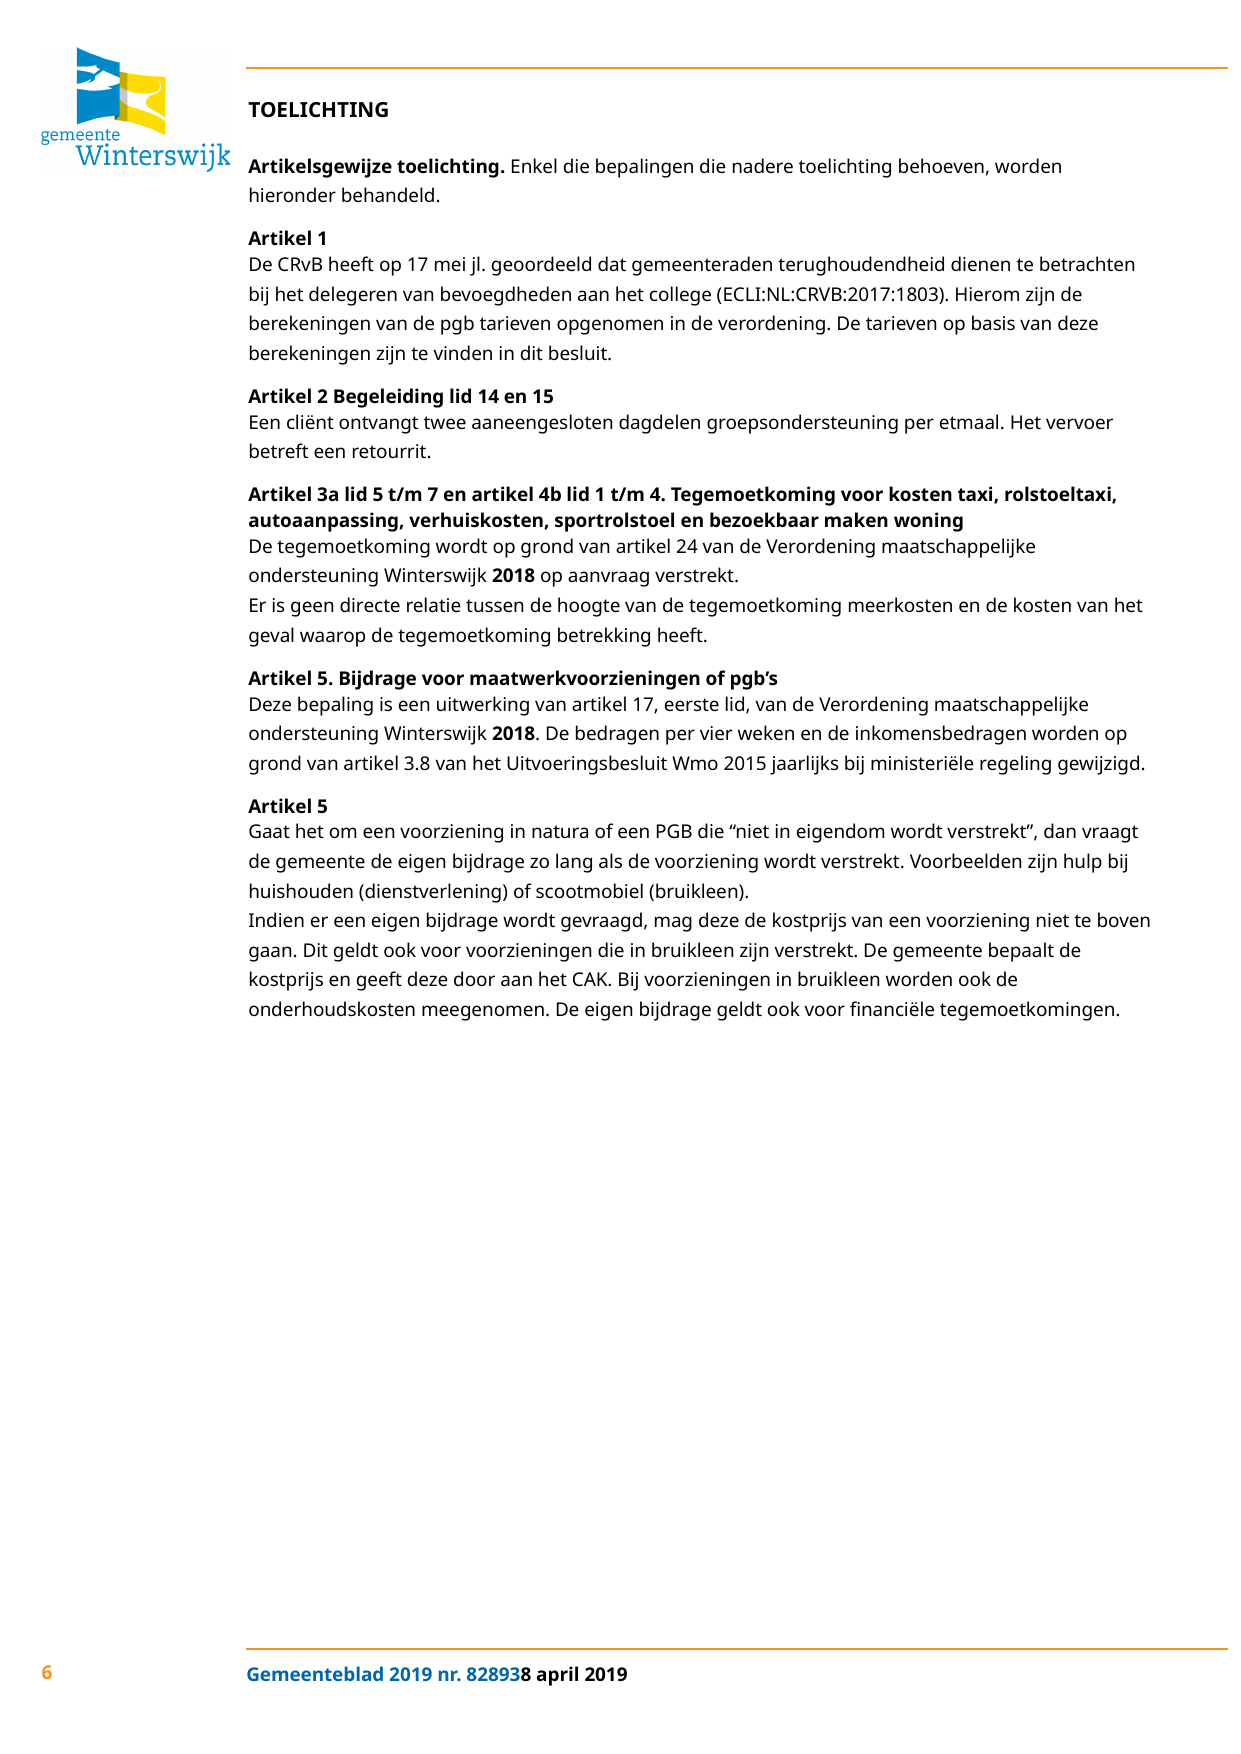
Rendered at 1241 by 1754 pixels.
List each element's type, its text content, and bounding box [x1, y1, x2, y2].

text Deze bepaling is een uitwerking van artikel 17, eerste lid, van de Verordening maatschappelijke ondersteuning Winterswijk 2018. De bedragen per vier weken en de inkomensbedragen worden op grond van artikel 3.8 van het Uitvoeringsbesluit Wmo 2015 jaarlijks bij ministeriële regeling gewijzigd. [248, 691, 1152, 776]
text Artikel 2 Begeleiding lid 14 en 15 [248, 383, 1152, 409]
text De CRvB heeft op 17 mei jl. geoordeeld dat gemeenteraden terughoudendheid dienen te betrachten bij het delegeren van bevoegdheden aan het college (ECLI:NL:CRVB:2017:1803). Hierom zijn de berekeningen van de pgb tarieven opgenomen in de verordening. De tarieven op basis van deze berekeningen zijn te vinden in dit besluit. [248, 251, 1152, 366]
text Artikel 5 [248, 793, 1152, 819]
picture [41, 47, 231, 172]
text Artikel 5. Bijdrage voor maatwerkvoorzieningen of pgb’s [248, 665, 1152, 691]
text Een cliënt ontvangt twee aaneengesloten dagdelen groepsondersteuning per etmaal. Het vervoer betreft een retourrit. [248, 409, 1152, 464]
text Artikel 3a lid 5 t/m 7 en artikel 4b lid 1 t/m 4. Tegemoetkoming voor kosten taxi, rolstoeltaxi, autoaanpassing, verhuiskosten, sportrolstoel en bezoekbaar maken woning [248, 482, 1152, 533]
text Indien er een eigen bijdrage wordt gevraagd, mag deze de kostprijs van een voorziening niet te boven gaan. Dit geldt ook voor voorzieningen die in bruikleen zijn verstrekt. De gemeente bepaalt de kostprijs en geeft deze door aan het CAK. Bij voorzieningen in bruikleen worden ook de onderhoudskosten meegenomen. De eigen bijdrage geldt ook voor financiële tegemoetkomingen. [248, 907, 1152, 1022]
text Er is geen directe relatie tussen de hoogte van de tegemoetkoming meerkosten en de kosten van het geval waarop de tegemoetkoming betrekking heeft. [248, 592, 1152, 648]
text TOELICHTING [248, 95, 1152, 123]
text Gaat het om een voorziening in natura of een PGB die “niet in eigendom wordt verstrekt”, dan vraagt de gemeente de eigen bijdrage zo lang als de voorziening wordt verstrekt. Voorbeelden zijn hulp bij huishouden (dienstverlening) of scootmobiel (bruikleen). [248, 819, 1152, 904]
text De tegemoetkoming wordt op grond van artikel 24 van de Verordening maatschappelijke ondersteuning Winterswijk 2018 op aanvraag verstrekt. [248, 533, 1152, 588]
text Artikel 1 [248, 226, 1152, 251]
text Artikelsgewijze toelichting. Enkel die bepalingen die nadere toelichting behoeven, worden hieronder behandeld. [248, 153, 1152, 208]
picture [225, 153, 231, 162]
